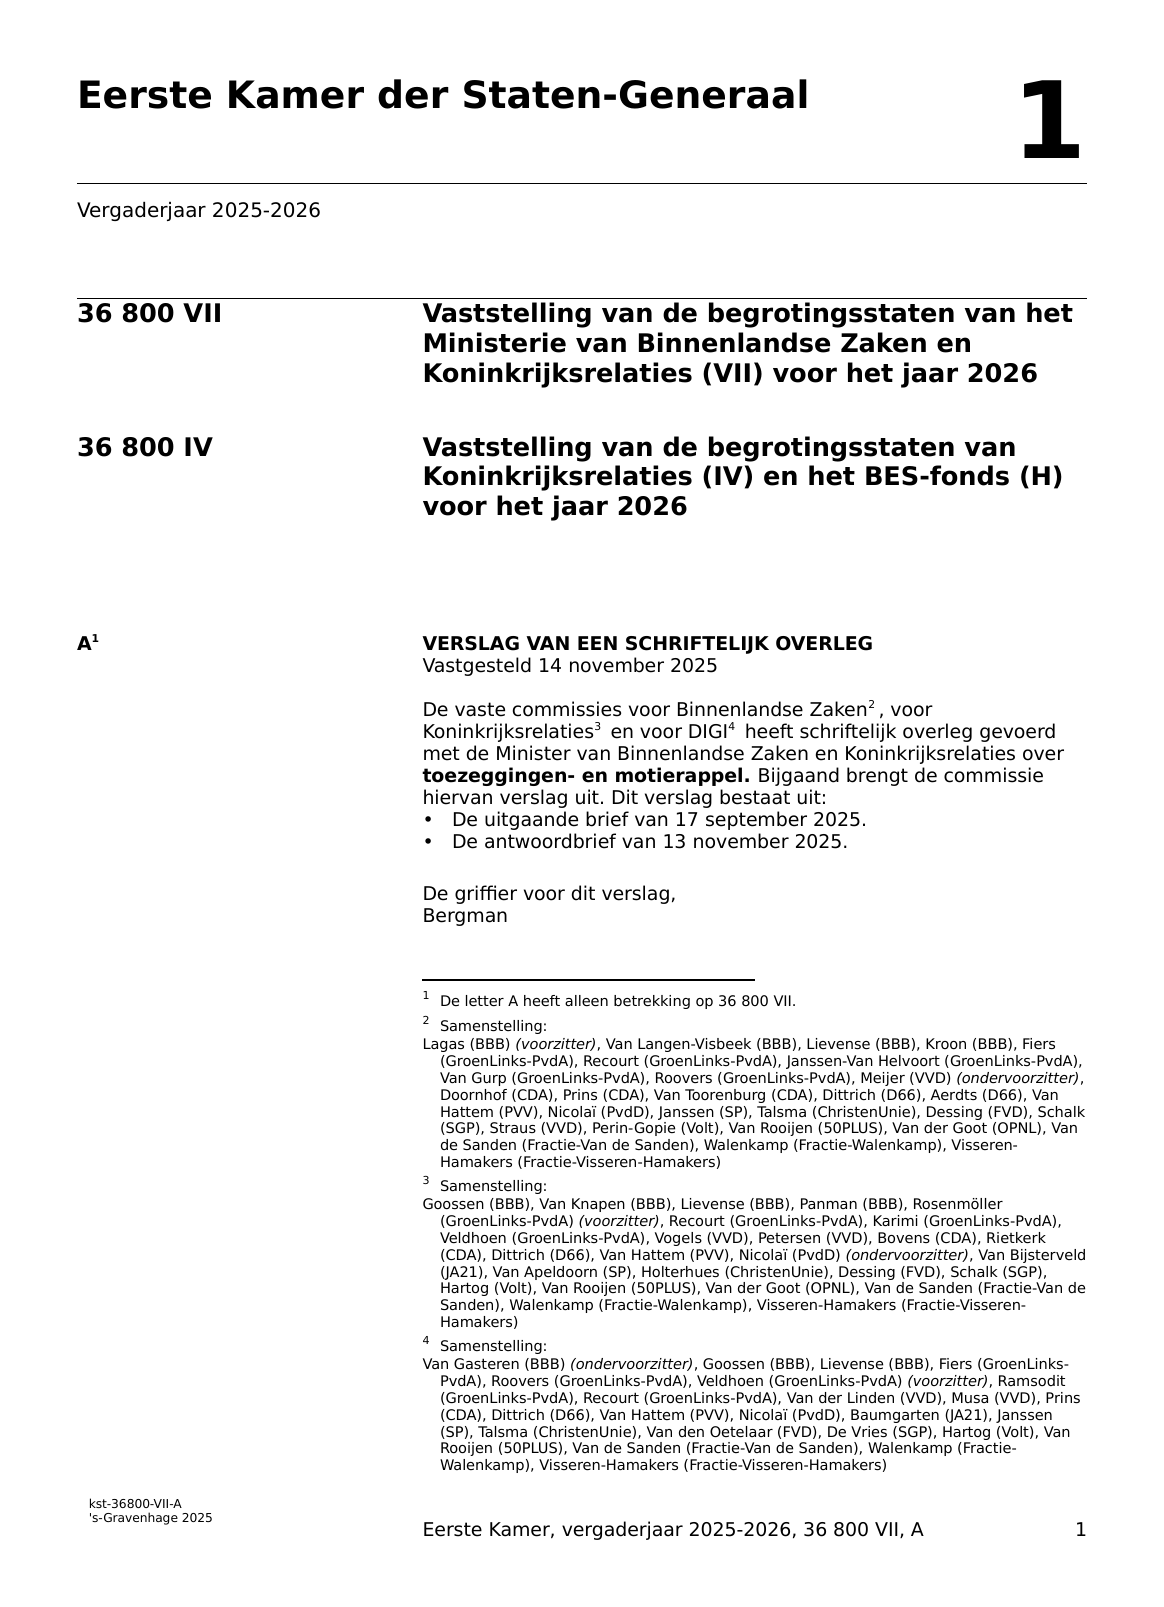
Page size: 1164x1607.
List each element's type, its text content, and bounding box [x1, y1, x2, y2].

table_header Eerste Kamer der Staten-Generaal [77, 59, 886, 183]
text Van Gasteren (BBB) (ondervoorzitter), Goossen (BBB), Lievense (BBB), Fiers (GroenLinks-PvdA), Roovers (GroenLinks-PvdA), Veldhoen (GroenLinks-PvdA) (voorzitter), Ramsodit (GroenLinks-PvdA), Recourt (GroenLinks-PvdA), Van der Linden (VVD), Musa (VVD), Prins (CDA), Dittrich (D66), Van Hattem (PVV), Nicolaï (PvdD), Baumgarten (JA21), Janssen (SP), Talsma (ChristenUnie), Van den Oetelaar (FVD), De Vries (SGP), Hartog (Volt), Van Rooijen (50PLUS), Van de Sanden (Fractie-Van de Sanden), Walenkamp (Fractie-Walenkamp), Visseren-Hamakers (Fractie-Visseren-Hamakers) [422, 1356, 1087, 1474]
text kst-36800-VII-A [88, 1497, 323, 1511]
text De griffier voor dit verslag, Bergman [422, 882, 1087, 926]
table_cell Vergaderjaar 2025-2026 [77, 184, 1087, 298]
text • De uitgaande brief van 17 september 2025. [422, 808, 1087, 831]
text De letter A heeft alleen betrekking op 36 800 VII. [422, 989, 1087, 1011]
text • De antwoordbrief van 13 november 2025. [422, 831, 1087, 852]
subtitle 36 800 IV Vaststelling van de begrotingsstaten van Koninkrijksrelaties (IV) en het BES-fonds (H) voor het jaar 2026 [77, 432, 1087, 521]
text Samenstelling: [422, 1334, 1087, 1356]
table_header 1 [886, 59, 1087, 183]
text Goossen (BBB), Van Knapen (BBB), Lievense (BBB), Panman (BBB), Rosenmöller (GroenLinks-PvdA) (voorzitter), Recourt (GroenLinks-PvdA), Karimi (GroenLinks-PvdA), Veldhoen (GroenLinks-PvdA), Vogels (VVD), Petersen (VVD), Bovens (CDA), Rietkerk (CDA), Dittrich (D66), Van Hattem (PVV), Nicolaï (PvdD) (ondervoorzitter), Van Bijsterveld (JA21), Van Apeldoorn (SP), Holterhues (ChristenUnie), Dessing (FVD), Schalk (SGP), Hartog (Volt), Van Rooijen (50PLUS), Van der Goot (OPNL), Van de Sanden (Fractie-Van de Sanden), Walenkamp (Fractie-Walenkamp), Visseren-Hamakers (Fractie-Visseren-Hamakers) [422, 1196, 1087, 1331]
text 's-Gravenhage 2025 [88, 1511, 323, 1525]
text Samenstelling: [422, 1014, 1087, 1036]
text Lagas (BBB) (voorzitter), Van Langen-Visbeek (BBB), Lievense (BBB), Kroon (BBB), Fiers (GroenLinks-PvdA), Recourt (GroenLinks-PvdA), Janssen-Van Helvoort (GroenLinks-PvdA), Van Gurp (GroenLinks-PvdA), Roovers (GroenLinks-PvdA), Meijer (VVD) (ondervoorzitter), Doornhof (CDA), Prins (CDA), Van Toorenburg (CDA), Dittrich (D66), Aerdts (D66), Van Hattem (PVV), Nicolaï (PvdD), Janssen (SP), Talsma (ChristenUnie), Dessing (FVD), Schalk (SGP), Straus (VVD), Perin-Gopie (Volt), Van Rooijen (50PLUS), Van der Goot (OPNL), Van de Sanden (Fractie-Van de Sanden), Walenkamp (Fractie-Walenkamp), Visseren-Hamakers (Fractie-Visseren-Hamakers) [422, 1036, 1087, 1171]
subtitle A VERSLAG VAN EEN SCHRIFTELIJK OVERLEG [77, 632, 1087, 654]
text Samenstelling: [422, 1174, 1087, 1196]
text De vaste commissies voor Binnenlandse Zaken, voor Koninkrijksrelaties en voor DIGI heeft schriftelijk overleg gevoerd met de Minister van Binnenlandse Zaken en Koninkrijksrelaties over toezeggingen- en motierappel. Bijgaand brengt de commissie hiervan verslag uit. Dit verslag bestaat uit: [422, 699, 1087, 808]
subtitle 36 800 VII Vaststelling van de begrotingsstaten van het Ministerie van Binnenlandse Zaken en Koninkrijksrelaties (VII) voor het jaar 2026 [77, 299, 1087, 388]
text Vastgesteld 14 november 2025 [422, 654, 1087, 676]
